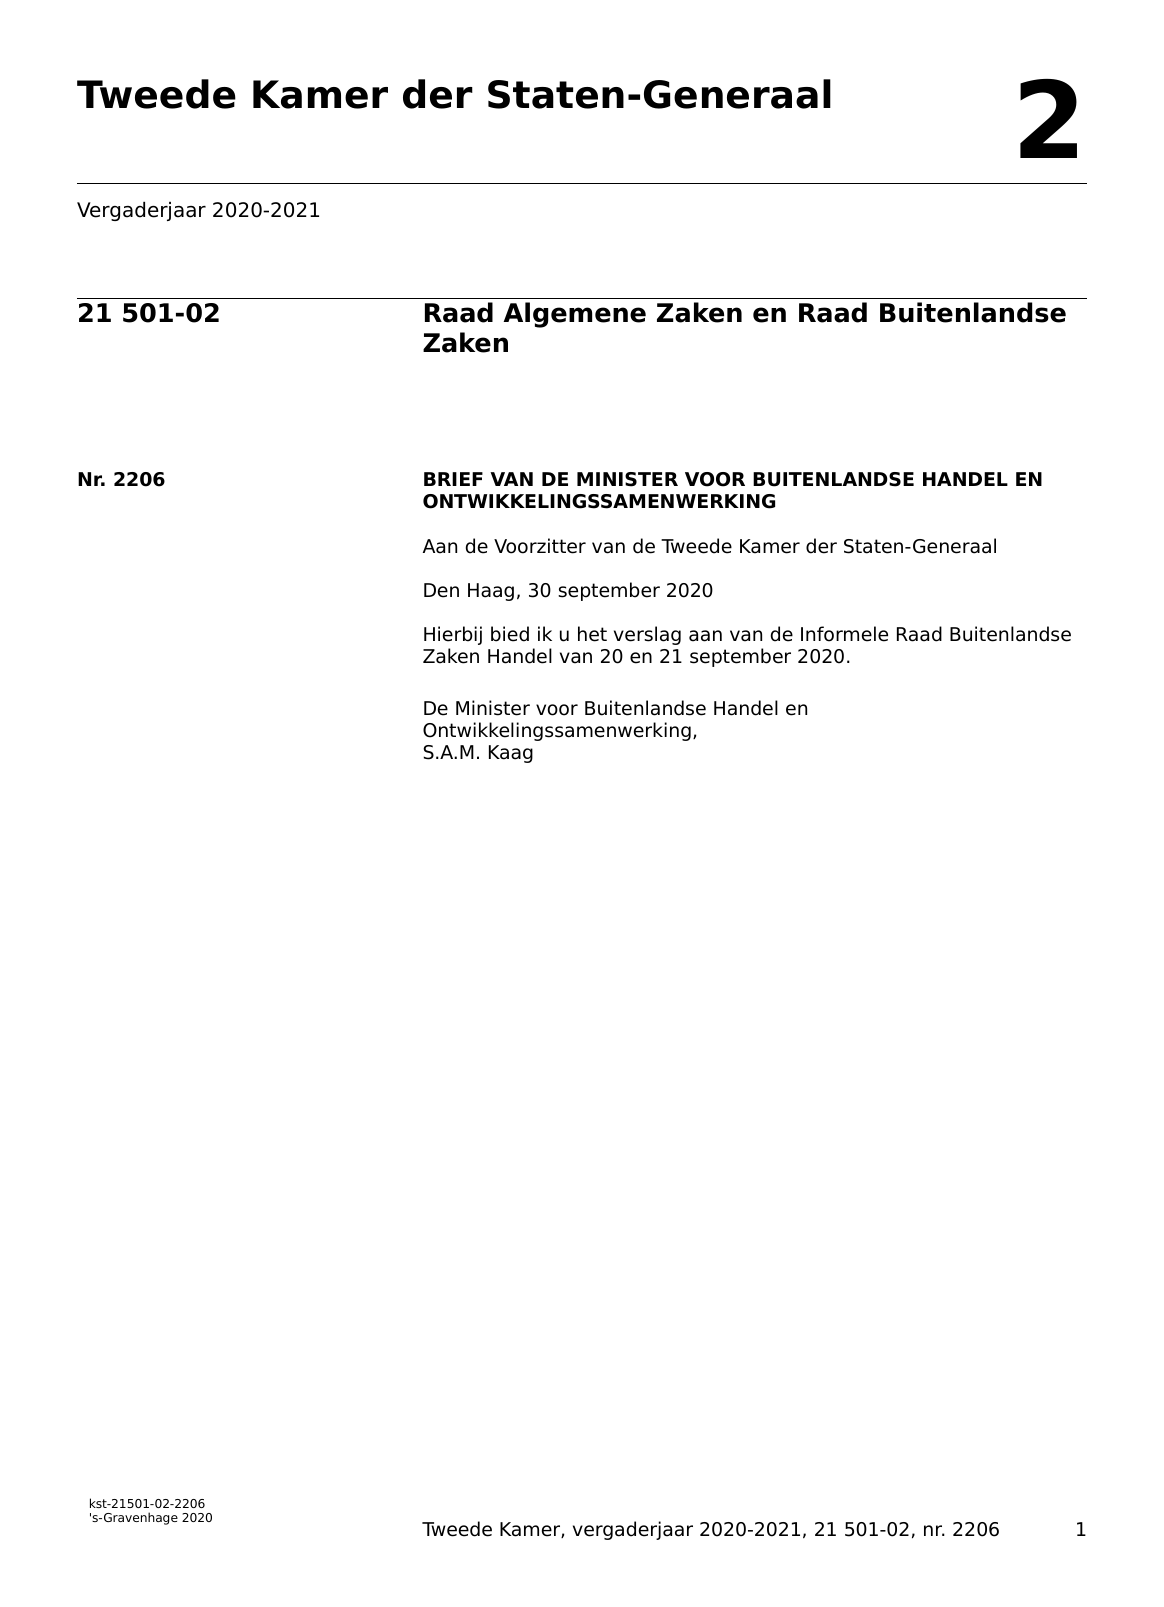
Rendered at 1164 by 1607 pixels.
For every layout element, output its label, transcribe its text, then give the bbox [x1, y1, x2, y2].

subtitle Nr. 2206 BRIEF VAN DE MINISTER VOOR BUITENLANDSE HANDEL EN ONTWIKKELINGSSAMENWERKING [77, 469, 1087, 513]
text Den Haag, 30 september 2020 [422, 580, 1087, 602]
text De Minister voor Buitenlandse Handel en Ontwikkelingssamenwerking, S.A.M. Kaag [422, 698, 1087, 764]
table_cell Vergaderjaar 2020-2021 [77, 184, 1087, 298]
table_header Tweede Kamer der Staten-Generaal [77, 59, 886, 183]
text Hierbij bied ik u het verslag aan van de Informele Raad Buitenlandse Zaken Handel van 20 en 21 september 2020. [422, 624, 1087, 668]
text 's-Gravenhage 2020 [88, 1511, 323, 1525]
table_header 2 [886, 59, 1087, 183]
subtitle 21 501-02 Raad Algemene Zaken en Raad Buitenlandse Zaken [77, 299, 1087, 358]
text kst-21501-02-2206 [88, 1497, 323, 1511]
text Aan de Voorzitter van de Tweede Kamer der Staten-Generaal [422, 536, 1087, 557]
